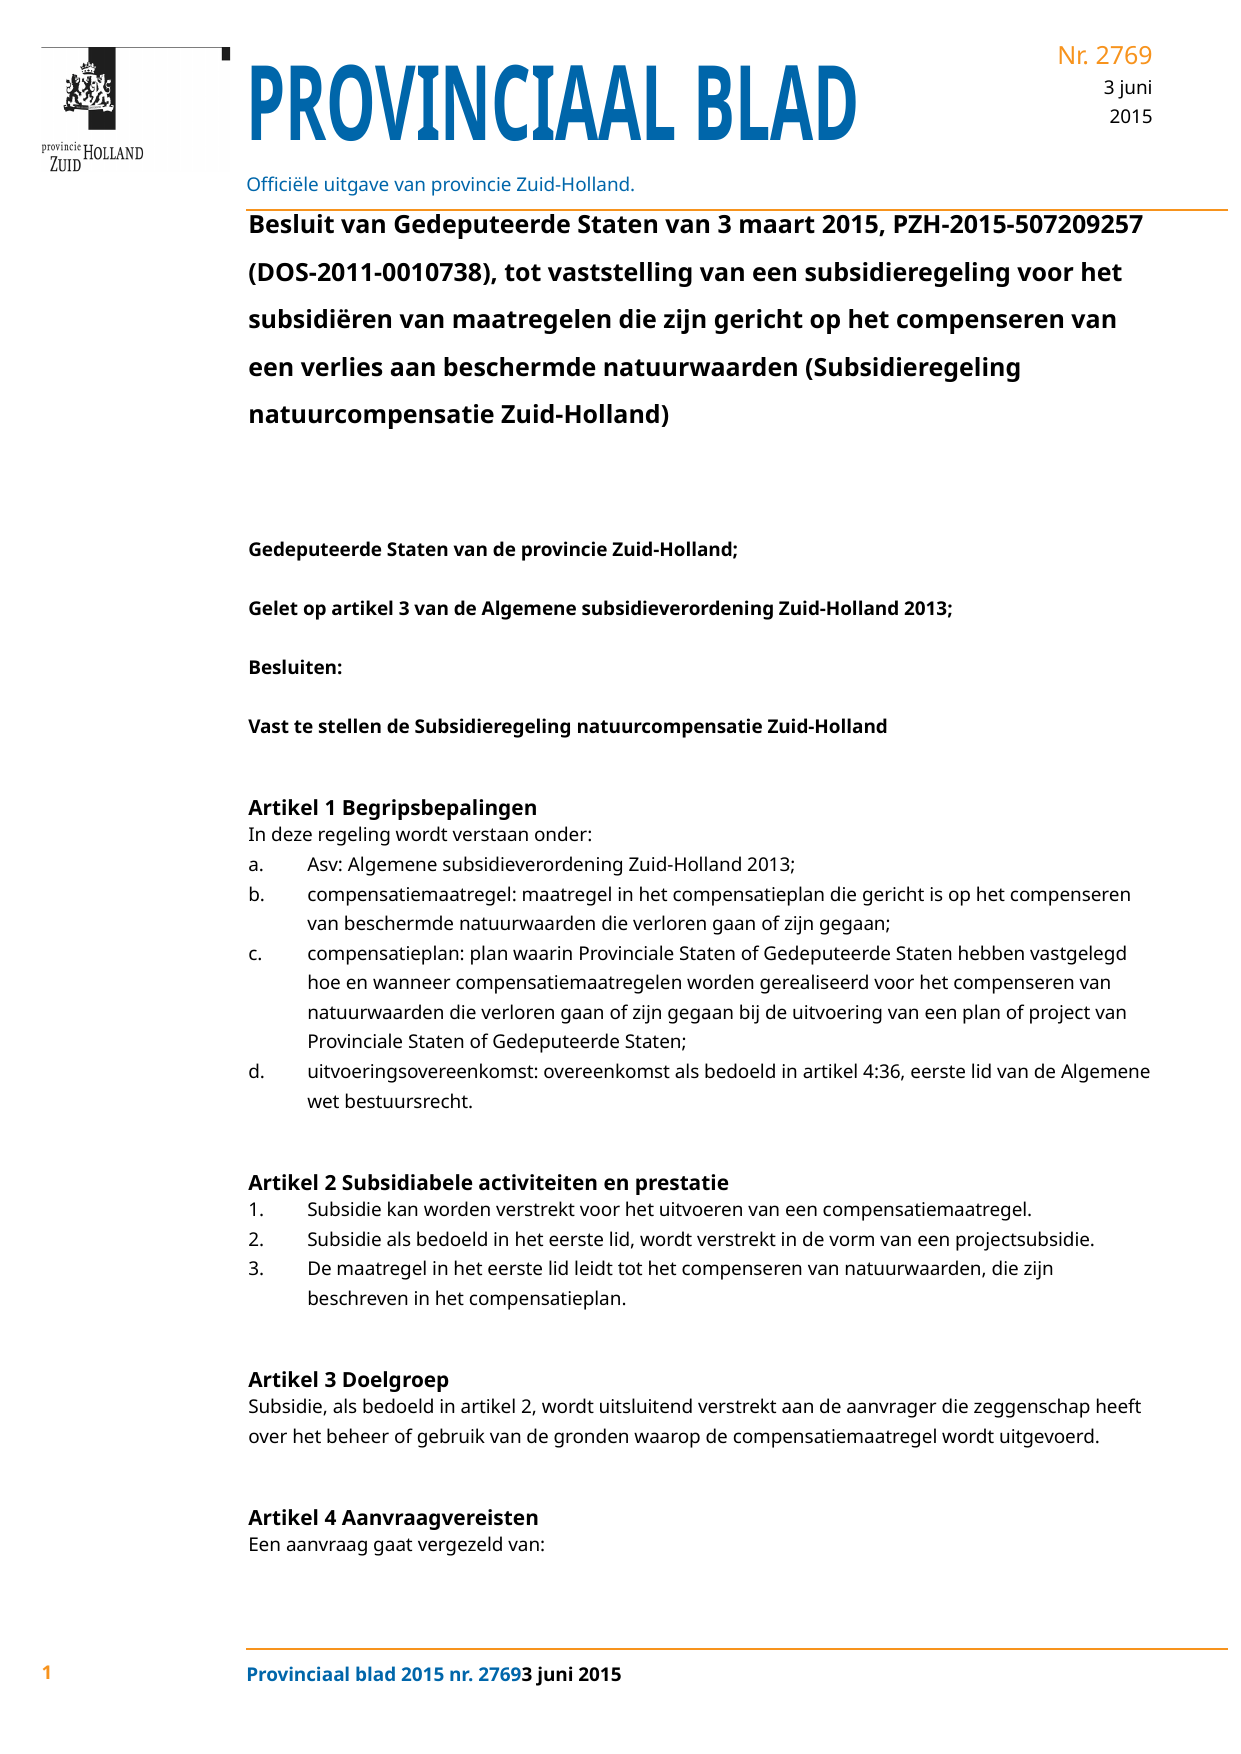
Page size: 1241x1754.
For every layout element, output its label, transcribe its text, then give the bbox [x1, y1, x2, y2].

text Subsidie, als bedoeld in artikel 2, wordt uitsluitend verstrekt aan de aanvrager die zeggenschap heeft over het beheer of gebruik van de gronden waarop de compensatiemaatregel wordt uitgevoerd. [248, 1393, 1152, 1449]
list Subsidie kan worden verstrekt voor het uitvoeren van een compensatiemaatregel. [248, 1196, 1152, 1222]
text Gedeputeerde Staten van de provincie Zuid-Holland; [248, 536, 1152, 561]
text Artikel 4 Aanvraagvereisten [248, 1503, 1152, 1532]
list Subsidie als bedoeld in het eerste lid, wordt verstrekt in de vorm van een projectsubsidie. [248, 1226, 1152, 1252]
text In deze regeling wordt verstaan onder: [248, 822, 1152, 847]
text Artikel 1 Begripsbepalingen [248, 793, 1152, 822]
list compensatiemaatregel: maatregel in het compensatieplan die gericht is op het compenseren van beschermde natuurwaarden die verloren gaan of zijn gegaan; [248, 881, 1152, 936]
text Een aanvraag gaat vergezeld van: [248, 1532, 1152, 1557]
list Asv: Algemene subsidieverordening Zuid-Holland 2013; [248, 851, 1152, 877]
text Besluiten: [248, 654, 1152, 680]
list De maatregel in het eerste lid leidt tot het compenseren van natuurwaarden, die zijn beschreven in het compensatieplan. [248, 1256, 1152, 1311]
list compensatieplan: plan waarin Provinciale Staten of Gedeputeerde Staten hebben vastgelegd hoe en wanneer compensatiemaatregelen worden gerealiseerd voor het compenseren van natuurwaarden die verloren gaan of zijn gegaan bij de uitvoering van een plan of project van Provinciale Staten of Gedeputeerde Staten; [248, 940, 1152, 1054]
text Gelet op artikel 3 van de Algemene subsidieverordening Zuid-Holland 2013; [248, 595, 1152, 621]
text Artikel 2 Subsidiabele activiteiten en prestatie [248, 1168, 1152, 1196]
picture [41, 47, 231, 172]
text Artikel 3 Doelgroep [248, 1365, 1152, 1393]
text Besluit van Gedeputeerde Staten van 3 maart 2015, PZH-2015-507209257 (DOS-2011-0010738), tot vaststelling van een subsidieregeling voor het subsidiëren van maatregelen die zijn gericht op het compenseren van een verlies aan beschermde natuurwaarden (Subsidieregeling natuurcompensatie Zuid-Holland) [248, 211, 1152, 431]
text Vast te stellen de Subsidieregeling natuurcompensatie Zuid-Holland [248, 713, 1152, 739]
list uitvoeringsovereenkomst: overeenkomst als bedoeld in artikel 4:36, eerste lid van de Algemene wet bestuursrecht. [248, 1058, 1152, 1114]
